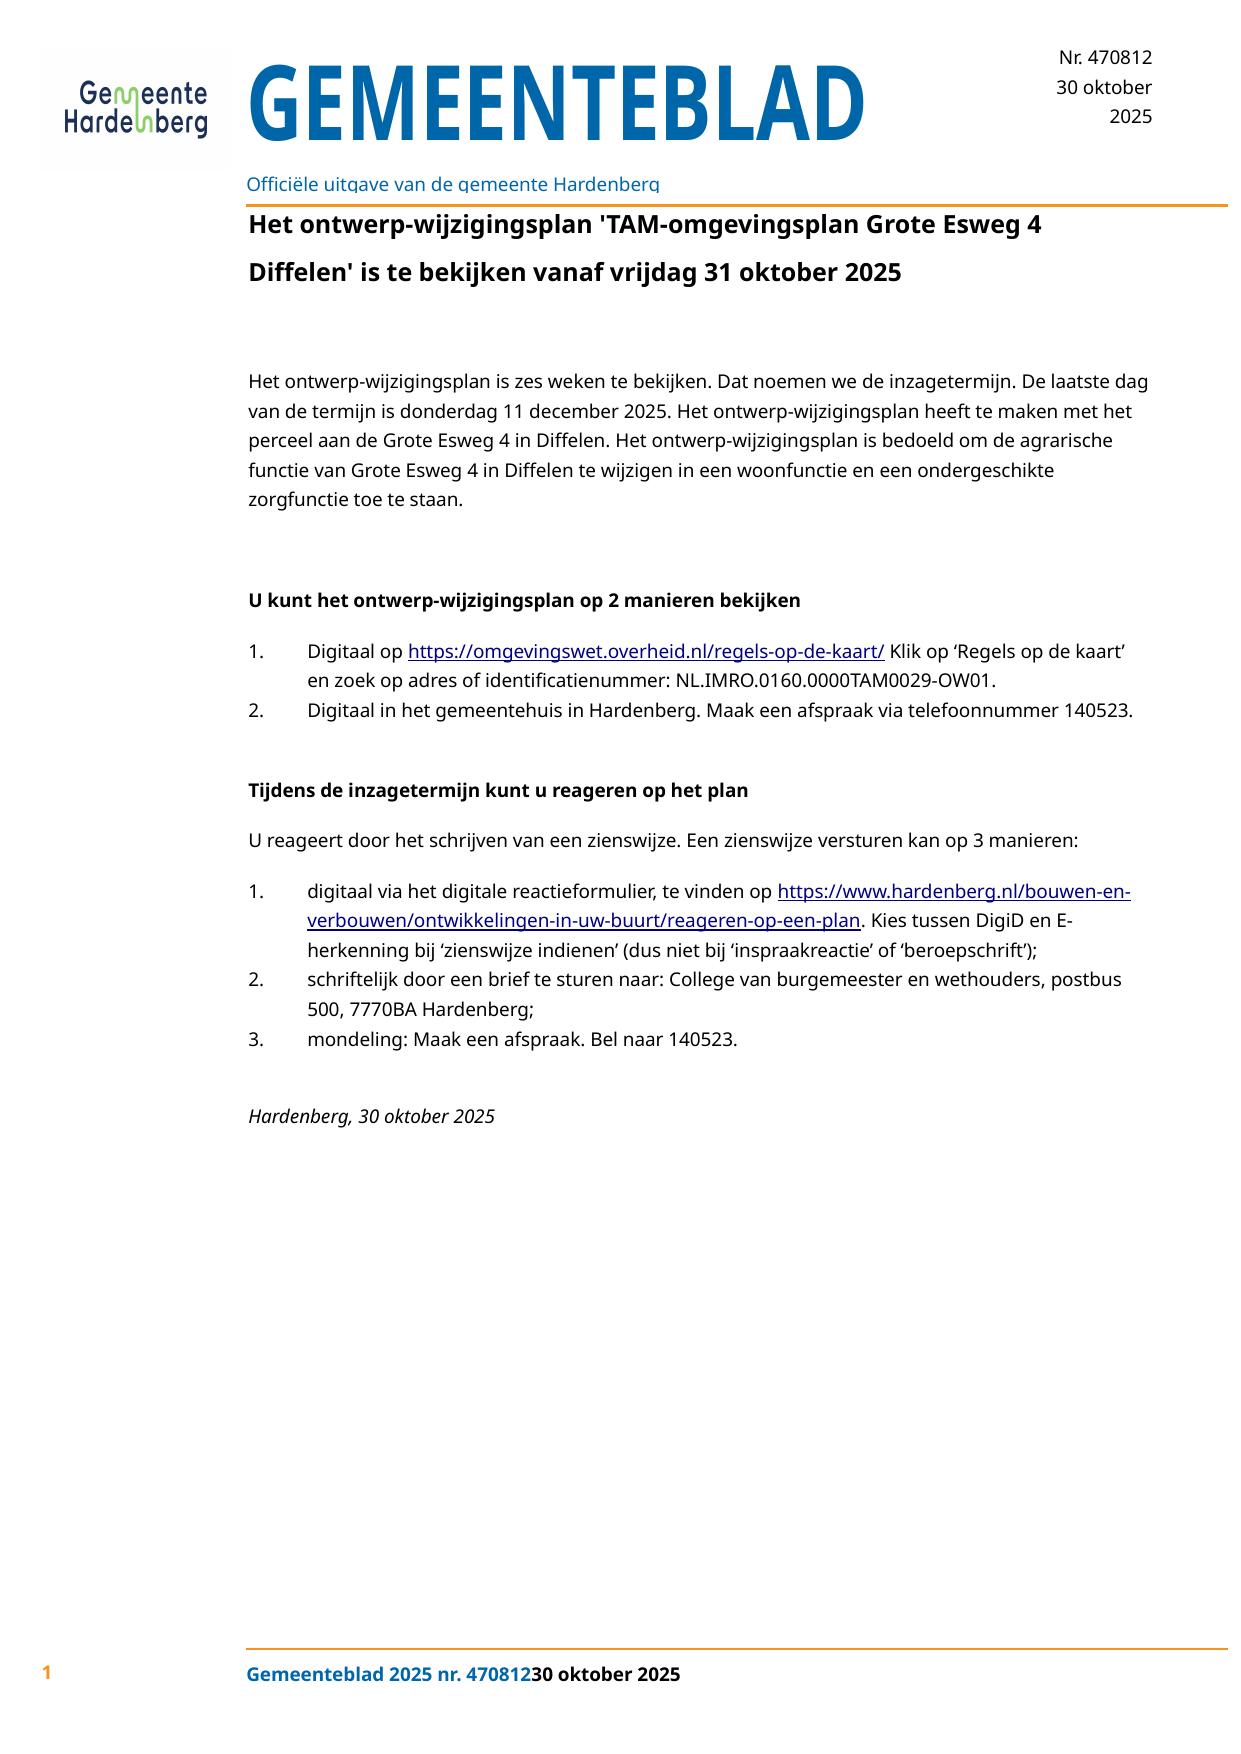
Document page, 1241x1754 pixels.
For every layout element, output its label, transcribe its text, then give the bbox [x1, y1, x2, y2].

text U reageert door het schrijven van een zienswijze. Een zienswijze versturen kan op 3 manieren: [248, 827, 1152, 853]
list Digitaal op https://omgevingswet.overheid.nl/regels-op-de-kaart/ Klik op ‘Regels op de kaart’ en zoek op adres of identificatienummer: NL.IMRO.0160.0000TAM0029-OW01. [248, 638, 1152, 693]
text U kunt het ontwerp-wijzigingsplan op 2 manieren bekijken [248, 587, 1152, 613]
list digitaal via het digitale reactieformulier, te vinden op https://www.hardenberg.nl/bouwen-en-verbouwen/ontwikkelingen-in-uw-buurt/reageren-op-een-plan. Kies tussen DigiD en E-herkenning bij ‘zienswijze indienen’ (dus niet bij ‘inspraakreactie’ of ‘beroepschrift’); [248, 878, 1152, 963]
text Het ontwerp-wijzigingsplan 'TAM-omgevingsplan Grote Esweg 4 Diffelen' is te bekijken vanaf vrijdag 31 oktober 2025 [248, 207, 1152, 288]
text Het ontwerp-wijzigingsplan is zes weken te bekijken. Dat noemen we de inzagetermijn. De laatste dag van de termijn is donderdag 11 december 2025. Het ontwerp-wijzigingsplan heeft te maken met het perceel aan de Grote Esweg 4 in Diffelen. Het ontwerp-wijzigingsplan is bedoeld om de agrarische functie van Grote Esweg 4 in Diffelen te wijzigen in een woonfunctie en een ondergeschikte zorgfunctie toe te staan. [248, 368, 1152, 512]
picture [41, 47, 231, 172]
list Digitaal in het gemeentehuis in Hardenberg. Maak een afspraak via telefoonnummer 140523. [248, 697, 1152, 723]
list mondeling: Maak een afspraak. Bel naar 140523. [248, 1026, 1152, 1052]
text Tijdens de inzagetermijn kunt u reageren op het plan [248, 777, 1152, 803]
text Hardenberg, 30 oktober 2025 [248, 1103, 1152, 1129]
list schriftelijk door een brief te sturen naar: College van burgemeester en wethouders, postbus 500, 7770BA Hardenberg; [248, 967, 1152, 1022]
